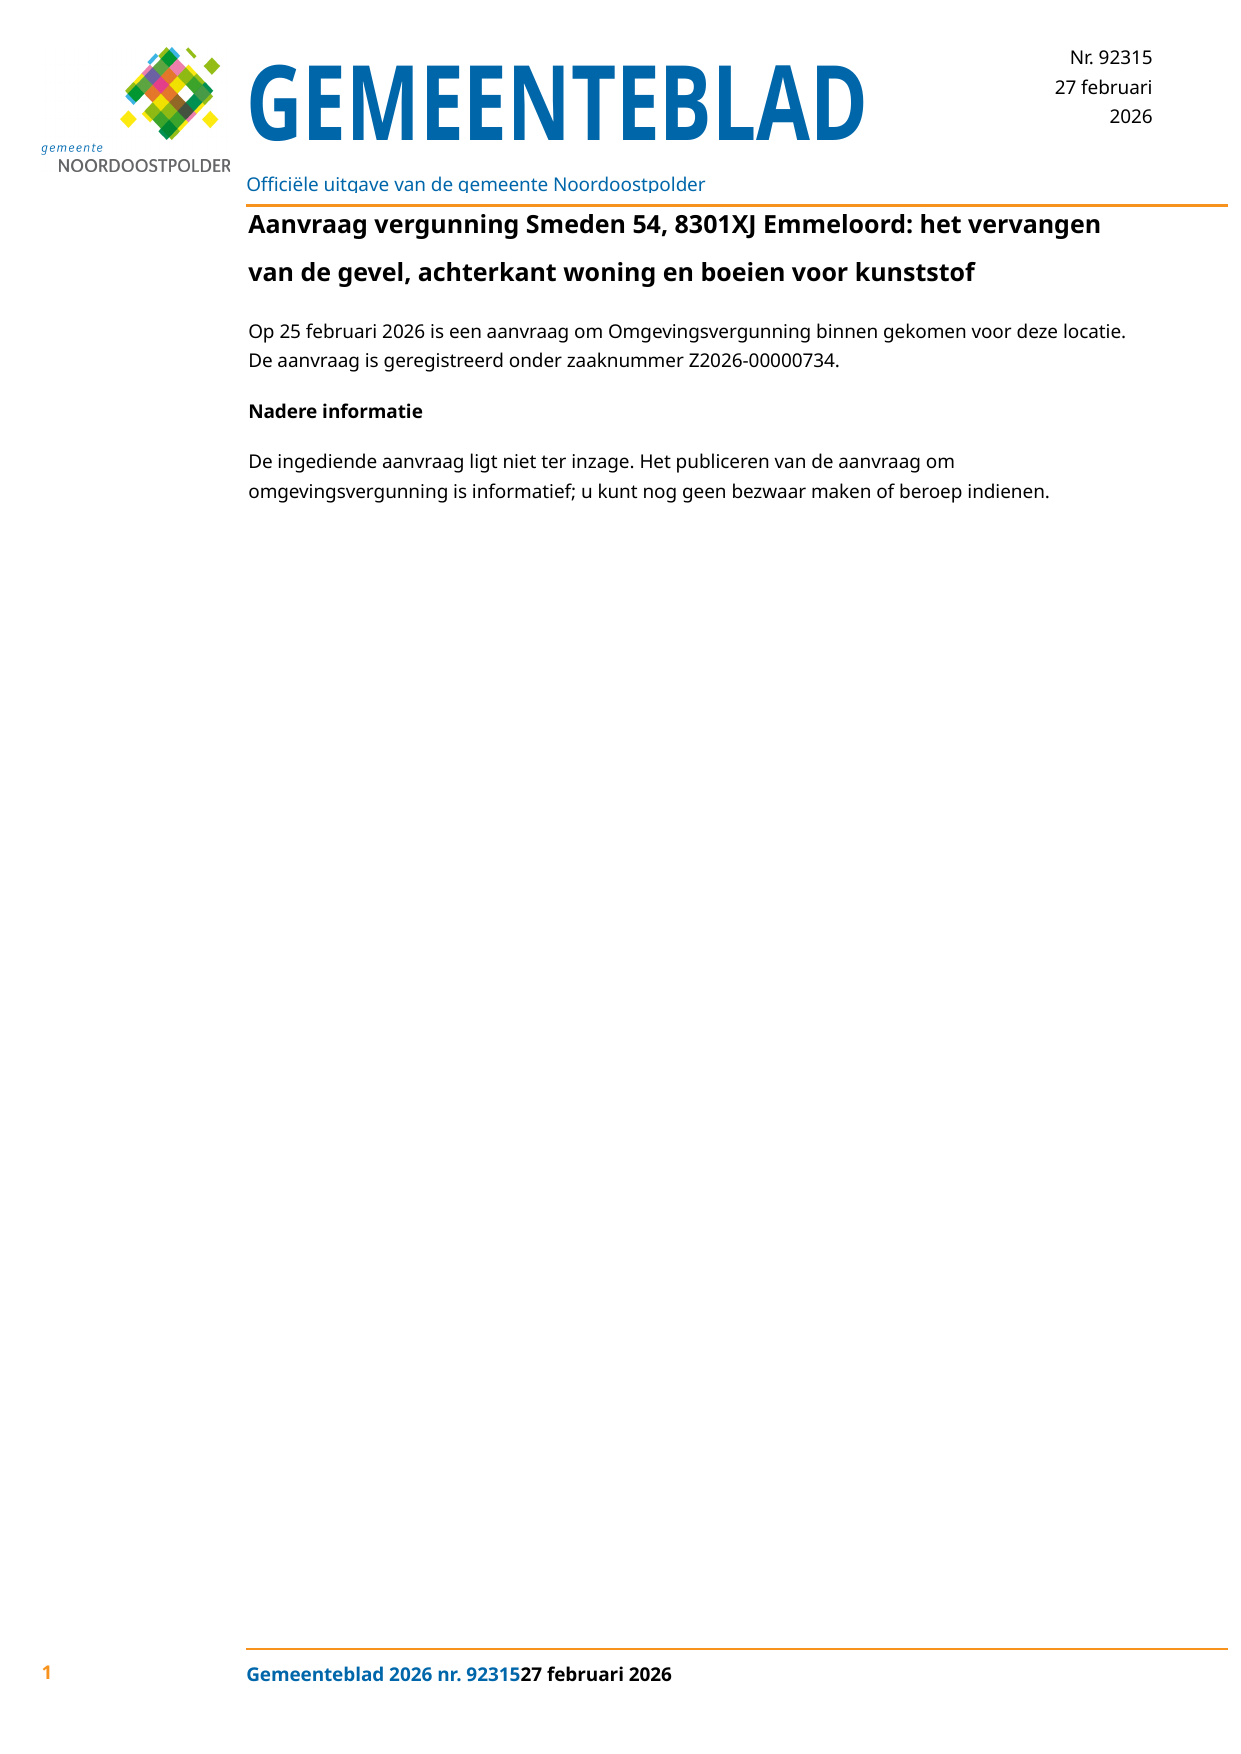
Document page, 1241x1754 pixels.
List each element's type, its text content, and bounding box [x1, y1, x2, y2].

text Aanvraag vergunning Smeden 54, 8301XJ Emmeloord: het vervangen van de gevel, achterkant woning en boeien voor kunststof [248, 207, 1152, 288]
text De ingediende aanvraag ligt niet ter inzage. Het publiceren van de aanvraag om omgevingsvergunning is informatief; u kunt nog geen bezwaar maken of beroep indienen. [248, 448, 1152, 504]
picture [41, 47, 231, 172]
text Nadere informatie [248, 398, 1152, 424]
text Op 25 februari 2026 is een aanvraag om Omgevingsvergunning binnen gekomen voor deze locatie. De aanvraag is geregistreerd onder zaaknummer Z2026-00000734. [248, 318, 1152, 373]
